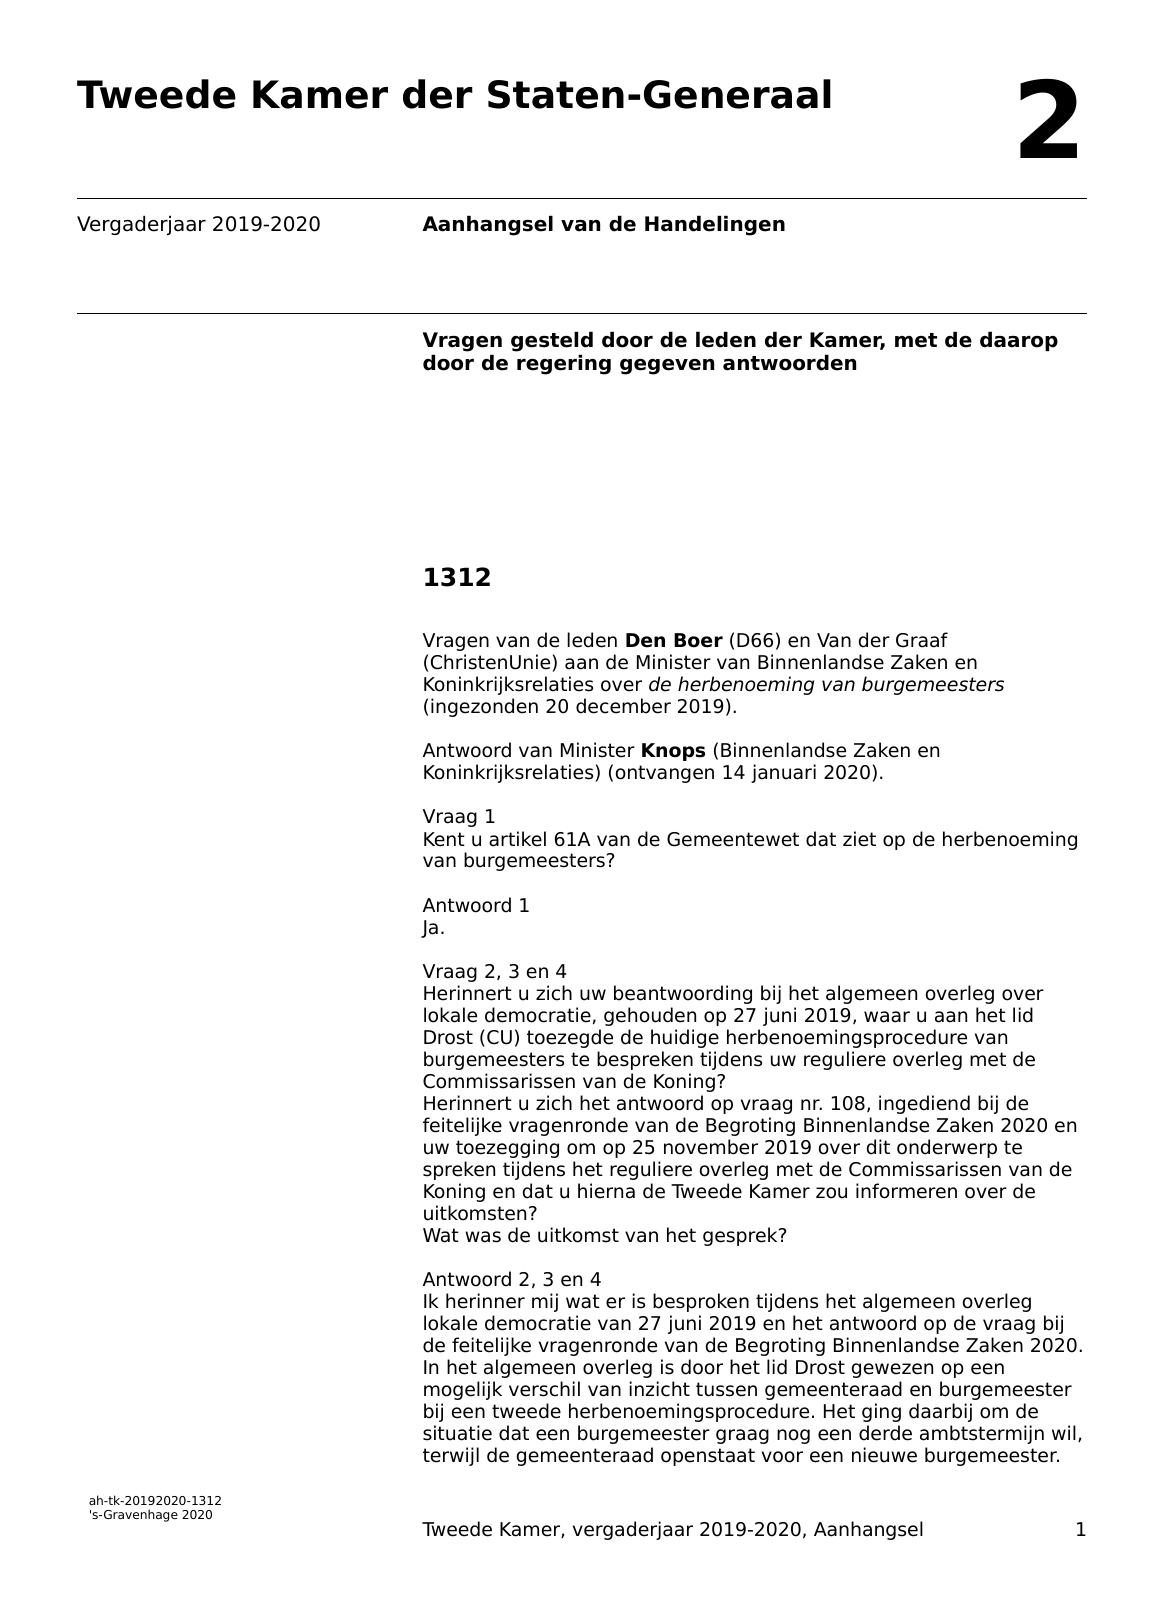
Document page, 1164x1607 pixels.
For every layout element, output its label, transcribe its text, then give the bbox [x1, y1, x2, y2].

table_cell Vergaderjaar 2019-2020 [77, 199, 422, 313]
table_header 2 [886, 59, 1087, 198]
table_cell Vragen gesteld door de leden der Kamer, met de daarop door de regering gegeven antwoorden [422, 314, 1087, 375]
text Vraag 2, 3 en 4 [422, 961, 1087, 983]
text ah-tk-20192020-1312 [88, 1494, 323, 1508]
text Antwoord 2, 3 en 4 [422, 1269, 1087, 1291]
text Herinnert u zich uw beantwoording bij het algemeen overleg over lokale democratie, gehouden op 27 juni 2019, waar u aan het lid Drost (CU) toezegde de huidige herbenoemingsprocedure van burgemeesters te bespreken tijdens uw reguliere overleg met de Commissarissen van de Koning? [422, 983, 1087, 1093]
table_cell [77, 314, 422, 375]
text Vraag 1 [422, 806, 1087, 828]
table_header Tweede Kamer der Staten-Generaal [77, 59, 886, 198]
text In het algemeen overleg is door het lid Drost gewezen op een mogelijk verschil van inzicht tussen gemeenteraad en burgemeester bij een tweede herbenoemingsprocedure. Het ging daarbij om de situatie dat een burgemeester graag nog een derde ambtstermijn wil, terwijl de gemeenteraad openstaat voor een nieuwe burgemeester. [422, 1357, 1087, 1466]
text Antwoord van Minister Knops (Binnenlandse Zaken en Koninkrijksrelaties) (ontvangen 14 januari 2020). [422, 740, 1087, 784]
text Antwoord 1 [422, 894, 1087, 917]
text Ik herinner mij wat er is besproken tijdens het algemeen overleg lokale democratie van 27 juni 2019 en het antwoord op de vraag bij de feitelijke vragenronde van de Begroting Binnenlandse Zaken 2020. [422, 1291, 1087, 1357]
text Herinnert u zich het antwoord op vraag nr. 108, ingediend bij de feitelijke vragenronde van de Begroting Binnenlandse Zaken 2020 en uw toezegging om op 25 november 2019 over dit onderwerp te spreken tijdens het reguliere overleg met de Commissarissen van de Koning en dat u hierna de Tweede Kamer zou informeren over de uitkomsten? [422, 1093, 1087, 1224]
text Kent u artikel 61A van de Gemeentewet dat ziet op de herbenoeming van burgemeesters? [422, 828, 1087, 872]
table_cell Aanhangsel van de Handelingen [422, 199, 1087, 313]
text Ja. [422, 917, 1087, 938]
text Wat was de uitkomst van het gesprek? [422, 1224, 1087, 1246]
text 1312 [422, 563, 1087, 592]
text 's-Gravenhage 2020 [88, 1508, 323, 1522]
text Vragen van de leden Den Boer (D66) en Van der Graaf (ChristenUnie) aan de Minister van Binnenlandse Zaken en Koninkrijksrelaties over de herbenoeming van burgemeesters (ingezonden 20 december 2019). [422, 630, 1087, 718]
